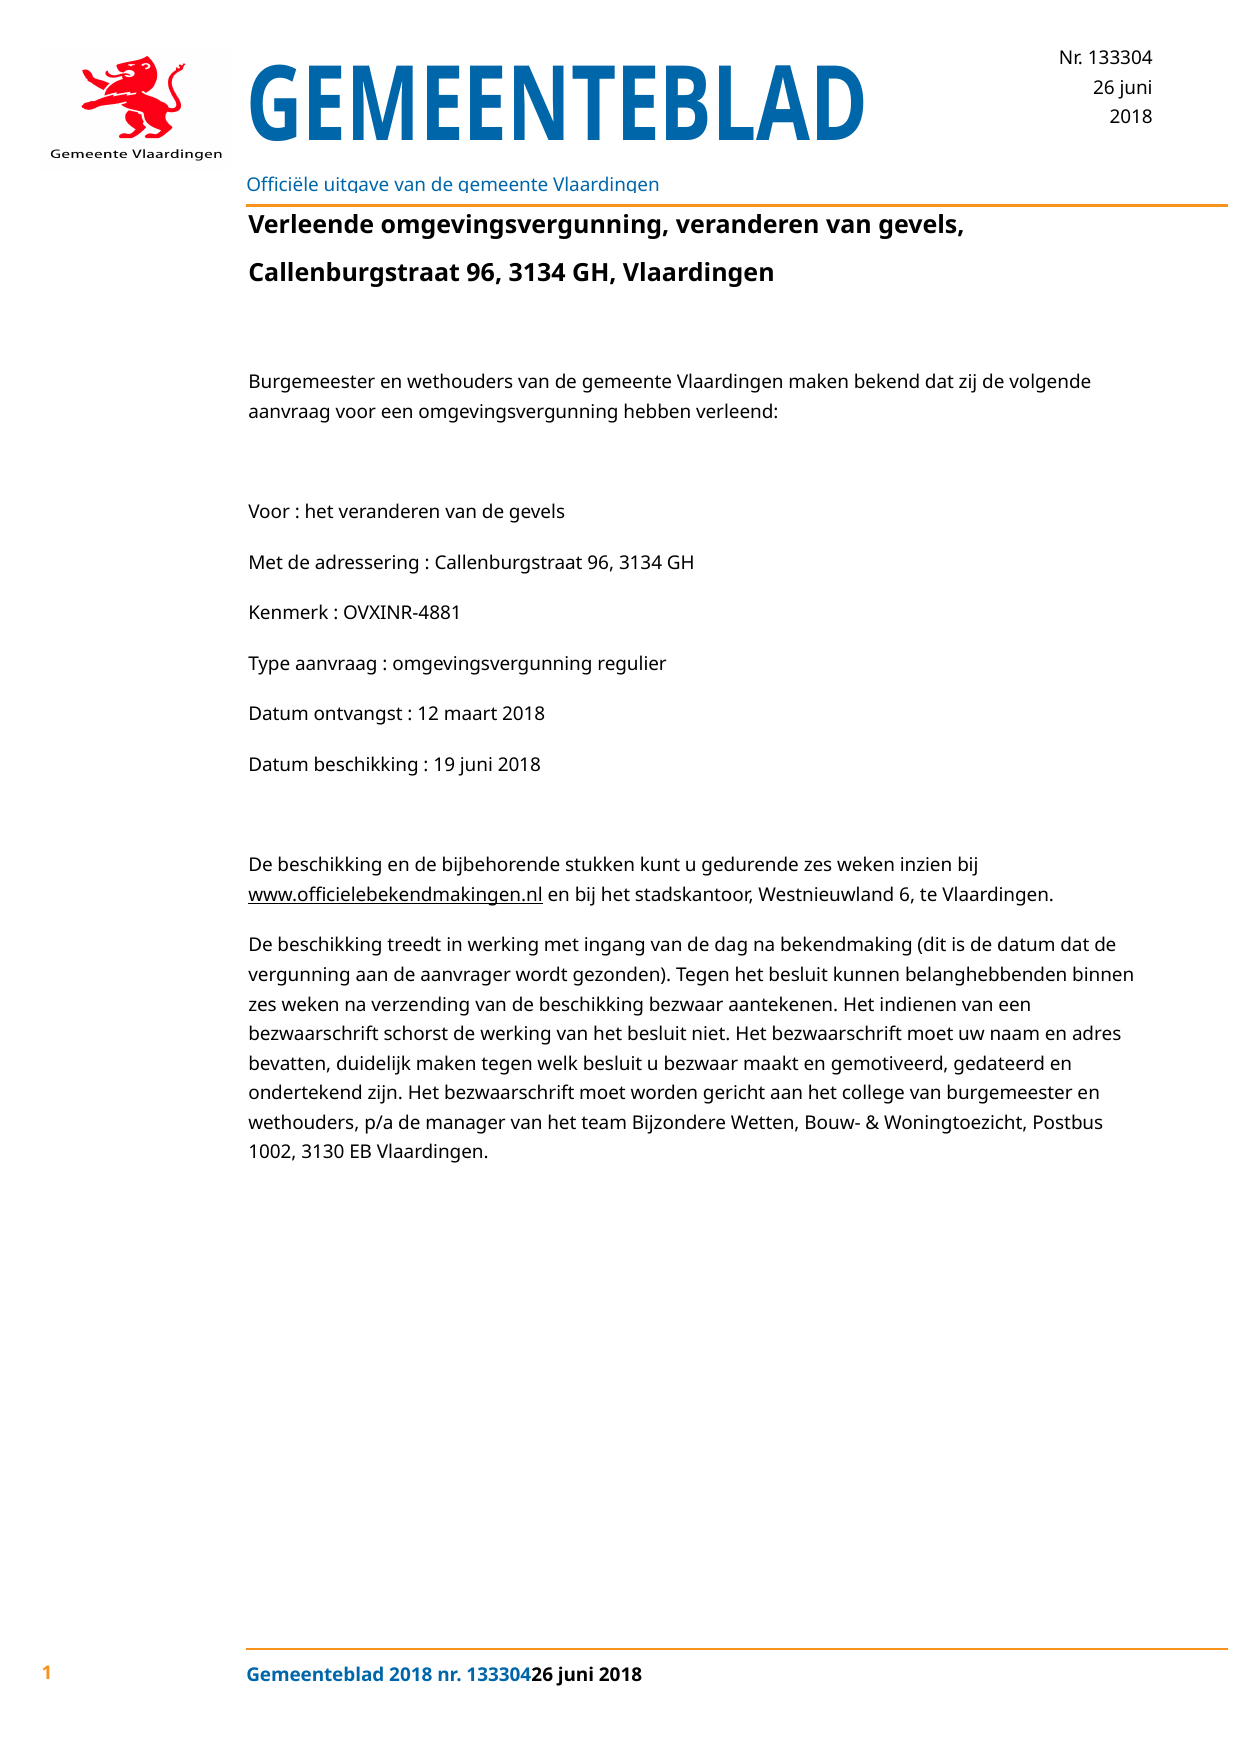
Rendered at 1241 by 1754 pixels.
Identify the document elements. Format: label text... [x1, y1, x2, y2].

text Kenmerk : OVXINR-4881 [248, 599, 1152, 625]
picture [41, 47, 231, 172]
text Verleende omgevingsvergunning, veranderen van gevels, Callenburgstraat 96, 3134 GH, Vlaardingen [248, 207, 1152, 288]
text Datum ontvangst : 12 maart 2018 [248, 700, 1152, 726]
text Type aanvraag : omgevingsvergunning regulier [248, 650, 1152, 676]
text Datum beschikking : 19 juni 2018 [248, 751, 1152, 777]
text Met de adressering : Callenburgstraat 96, 3134 GH [248, 549, 1152, 575]
text Voor : het veranderen van de gevels [248, 499, 1152, 524]
text Burgemeester en wethouders van de gemeente Vlaardingen maken bekend dat zij de volgende aanvraag voor een omgevingsvergunning hebben verleend: [248, 368, 1152, 424]
text De beschikking en de bijbehorende stukken kunt u gedurende zes weken inzien bij www.officielebekendmakingen.nl en bij het stadskantoor, Westnieuwland 6, te Vlaardingen. [248, 852, 1152, 907]
text De beschikking treedt in werking met ingang van de dag na bekendmaking (dit is de datum dat de vergunning aan de aanvrager wordt gezonden). Tegen het besluit kunnen belanghebbenden binnen zes weken na verzending van de beschikking bezwaar aantekenen. Het indienen van een bezwaarschrift schorst de werking van het besluit niet. Het bezwaarschrift moet uw naam en adres bevatten, duidelijk maken tegen welk besluit u bezwaar maakt en gemotiveerd, gedateerd en ondertekend zijn. Het bezwaarschrift moet worden gericht aan het college van burgemeester en wethouders, p/a de manager van het team Bijzondere Wetten, Bouw- & Woningtoezicht, Postbus 1002, 3130 EB Vlaardingen. [248, 932, 1152, 1164]
